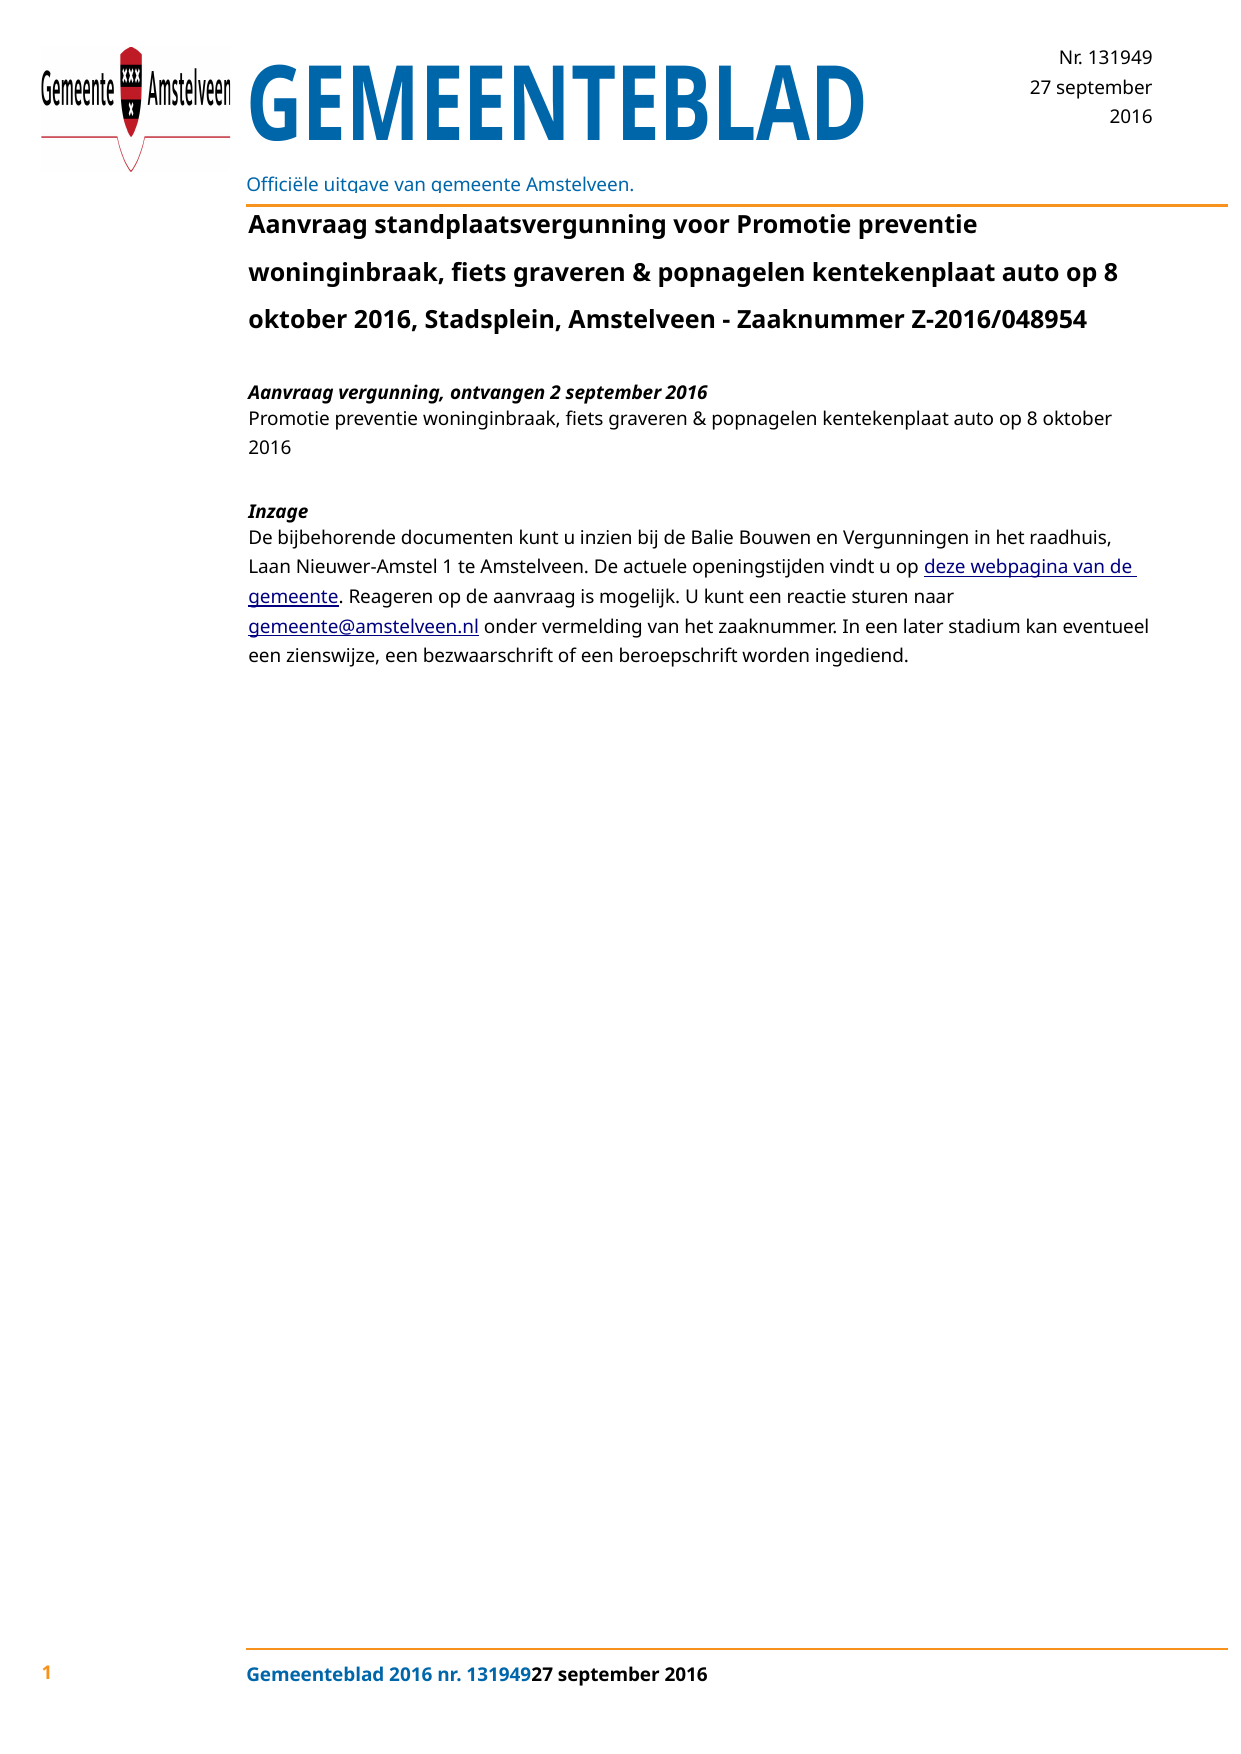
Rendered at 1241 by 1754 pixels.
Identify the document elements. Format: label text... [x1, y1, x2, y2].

text Inzage [248, 498, 1152, 524]
text De bijbehorende documenten kunt u inzien bij de Balie Bouwen en Vergunningen in het raadhuis, Laan Nieuwer-Amstel 1 te Amstelveen. De actuele openingstijden vindt u op deze webpagina van de gemeente. Reageren op de aanvraag is mogelijk. U kunt een reactie sturen naar gemeente@amstelveen.nl onder vermelding van het zaaknummer. In een later stadium kan eventueel een zienswijze, een bezwaarschrift of een beroepschrift worden ingediend. [248, 524, 1152, 668]
picture [41, 47, 231, 172]
text Aanvraag standplaatsvergunning voor Promotie preventie woninginbraak, fiets graveren & popnagelen kentekenplaat auto op 8 oktober 2016, Stadsplein, Amstelveen - Zaaknummer Z-2016/048954 [248, 207, 1152, 336]
text Aanvraag vergunning, ontvangen 2 september 2016 [248, 379, 1152, 405]
text Promotie preventie woninginbraak, fiets graveren & popnagelen kentekenplaat auto op 8 oktober 2016 [248, 405, 1152, 460]
